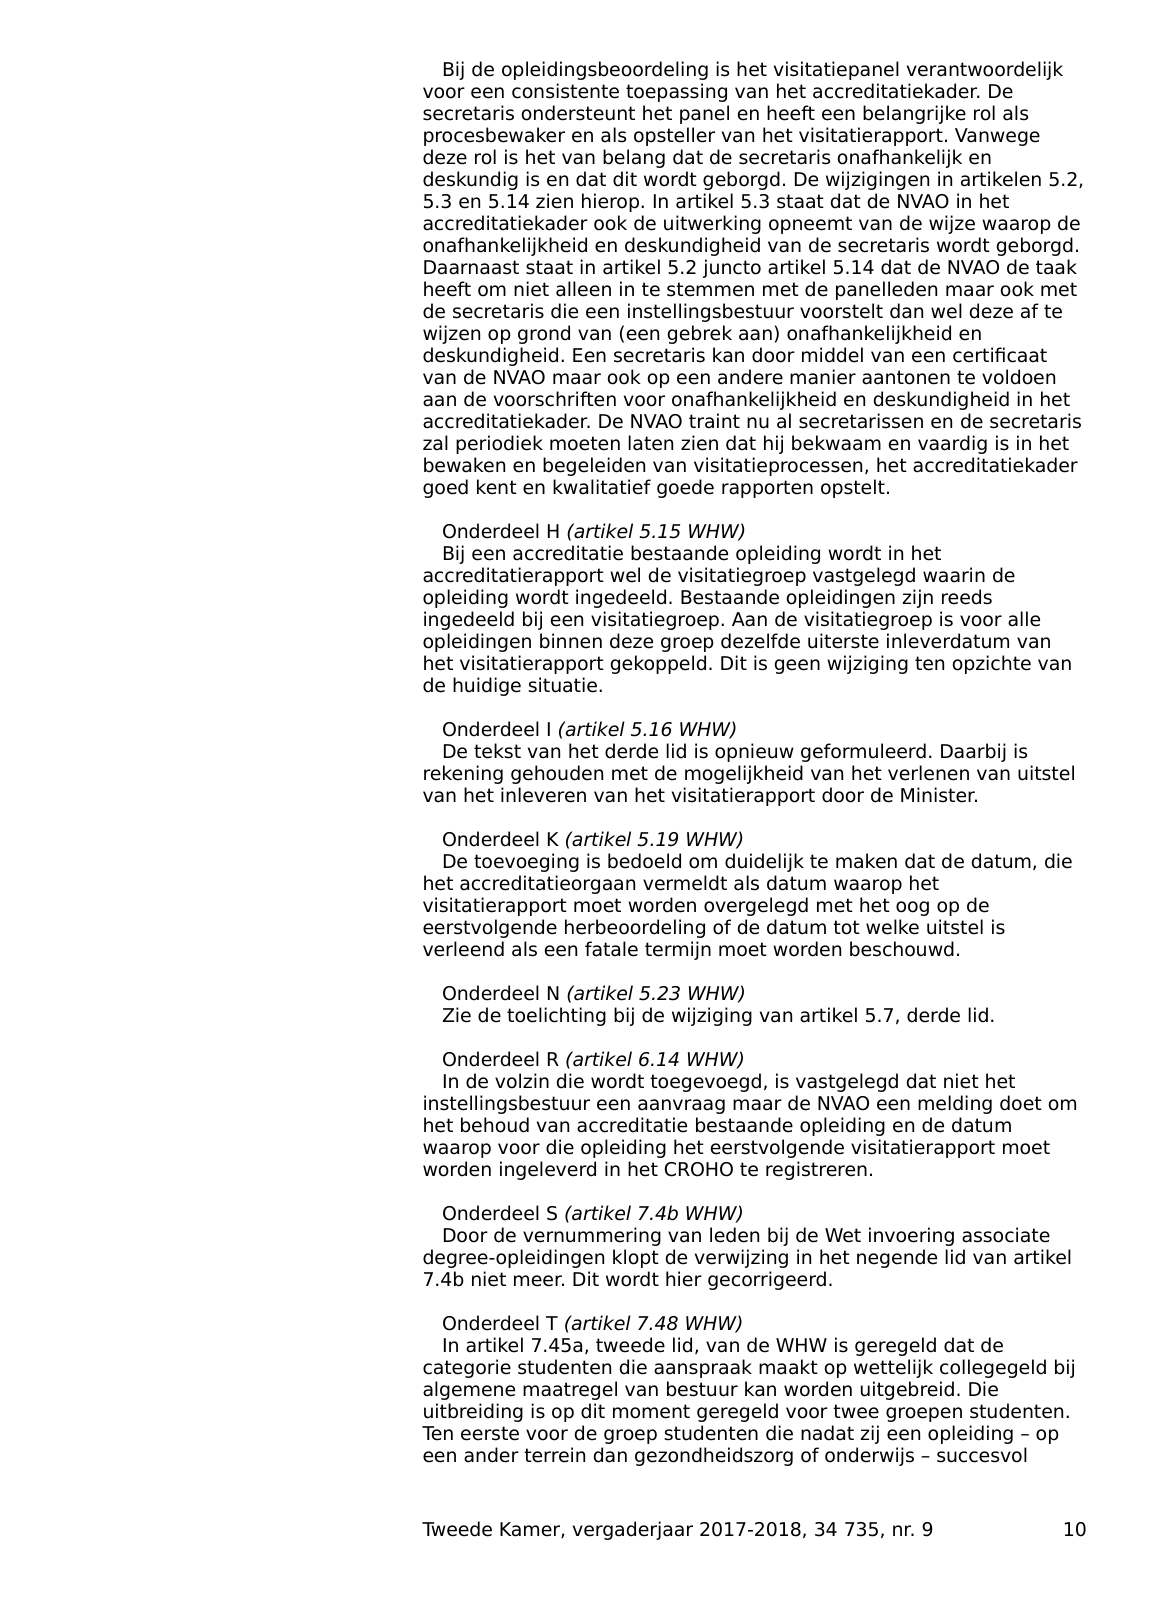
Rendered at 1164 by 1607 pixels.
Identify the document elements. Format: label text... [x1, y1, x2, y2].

text Onderdeel S (artikel 7.4b WHW) [422, 1203, 1087, 1225]
text Bij de opleidingsbeoordeling is het visitatiepanel verantwoordelijk voor een consistente toepassing van het accreditatiekader. De secretaris ondersteunt het panel en heeft een belangrijke rol als procesbewaker en als opsteller van het visitatierapport. Vanwege deze rol is het van belang dat de secretaris onafhankelijk en deskundig is en dat dit wordt geborgd. De wijzigingen in artikelen 5.2, 5.3 en 5.14 zien hierop. In artikel 5.3 staat dat de NVAO in het accreditatiekader ook de uitwerking opneemt van de wijze waarop de onafhankelijkheid en deskundigheid van de secretaris wordt geborgd. Daarnaast staat in artikel 5.2 juncto artikel 5.14 dat de NVAO de taak heeft om niet alleen in te stemmen met de panelleden maar ook met de secretaris die een instellingsbestuur voorstelt dan wel deze af te wijzen op grond van (een gebrek aan) onafhankelijkheid en deskundigheid. Een secretaris kan door middel van een certificaat van de NVAO maar ook op een andere manier aantonen te voldoen aan de voorschriften voor onafhankelijkheid en deskundigheid in het accreditatiekader. De NVAO traint nu al secretarissen en de secretaris zal periodiek moeten laten zien dat hij bekwaam en vaardig is in het bewaken en begeleiden van visitatieprocessen, het accreditatiekader goed kent en kwalitatief goede rapporten opstelt. [422, 59, 1087, 499]
text In de volzin die wordt toegevoegd, is vastgelegd dat niet het instellingsbestuur een aanvraag maar de NVAO een melding doet om het behoud van accreditatie bestaande opleiding en de datum waarop voor die opleiding het eerstvolgende visitatierapport moet worden ingeleverd in het CROHO te registreren. [422, 1071, 1087, 1181]
text Onderdeel R (artikel 6.14 WHW) [422, 1049, 1087, 1071]
text De tekst van het derde lid is opnieuw geformuleerd. Daarbij is rekening gehouden met de mogelijkheid van het verlenen van uitstel van het inleveren van het visitatierapport door de Minister. [422, 741, 1087, 807]
text Zie de toelichting bij de wijziging van artikel 5.7, derde lid. [422, 1005, 1087, 1027]
text Onderdeel T (artikel 7.48 WHW) [422, 1313, 1087, 1335]
text Onderdeel N (artikel 5.23 WHW) [422, 983, 1087, 1005]
text Door de vernummering van leden bij de Wet invoering associate degree-opleidingen klopt de verwijzing in het negende lid van artikel 7.4b niet meer. Dit wordt hier gecorrigeerd. [422, 1225, 1087, 1291]
text De toevoeging is bedoeld om duidelijk te maken dat de datum, die het accreditatieorgaan vermeldt als datum waarop het visitatierapport moet worden overgelegd met het oog op de eerstvolgende herbeoordeling of de datum tot welke uitstel is verleend als een fatale termijn moet worden beschouwd. [422, 851, 1087, 961]
text Onderdeel H (artikel 5.15 WHW) [422, 521, 1087, 543]
text In artikel 7.45a, tweede lid, van de WHW is geregeld dat de categorie studenten die aanspraak maakt op wettelijk collegegeld bij algemene maatregel van bestuur kan worden uitgebreid. Die uitbreiding is op dit moment geregeld voor twee groepen studenten. Ten eerste voor de groep studenten die nadat zij een opleiding – op een ander terrein dan gezondheidszorg of onderwijs – succesvol [422, 1335, 1087, 1467]
text Bij een accreditatie bestaande opleiding wordt in het accreditatierapport wel de visitatiegroep vastgelegd waarin de opleiding wordt ingedeeld. Bestaande opleidingen zijn reeds ingedeeld bij een visitatiegroep. Aan de visitatiegroep is voor alle opleidingen binnen deze groep dezelfde uiterste inleverdatum van het visitatierapport gekoppeld. Dit is geen wijziging ten opzichte van de huidige situatie. [422, 543, 1087, 697]
text Onderdeel I (artikel 5.16 WHW) [422, 719, 1087, 741]
text Onderdeel K (artikel 5.19 WHW) [422, 829, 1087, 851]
